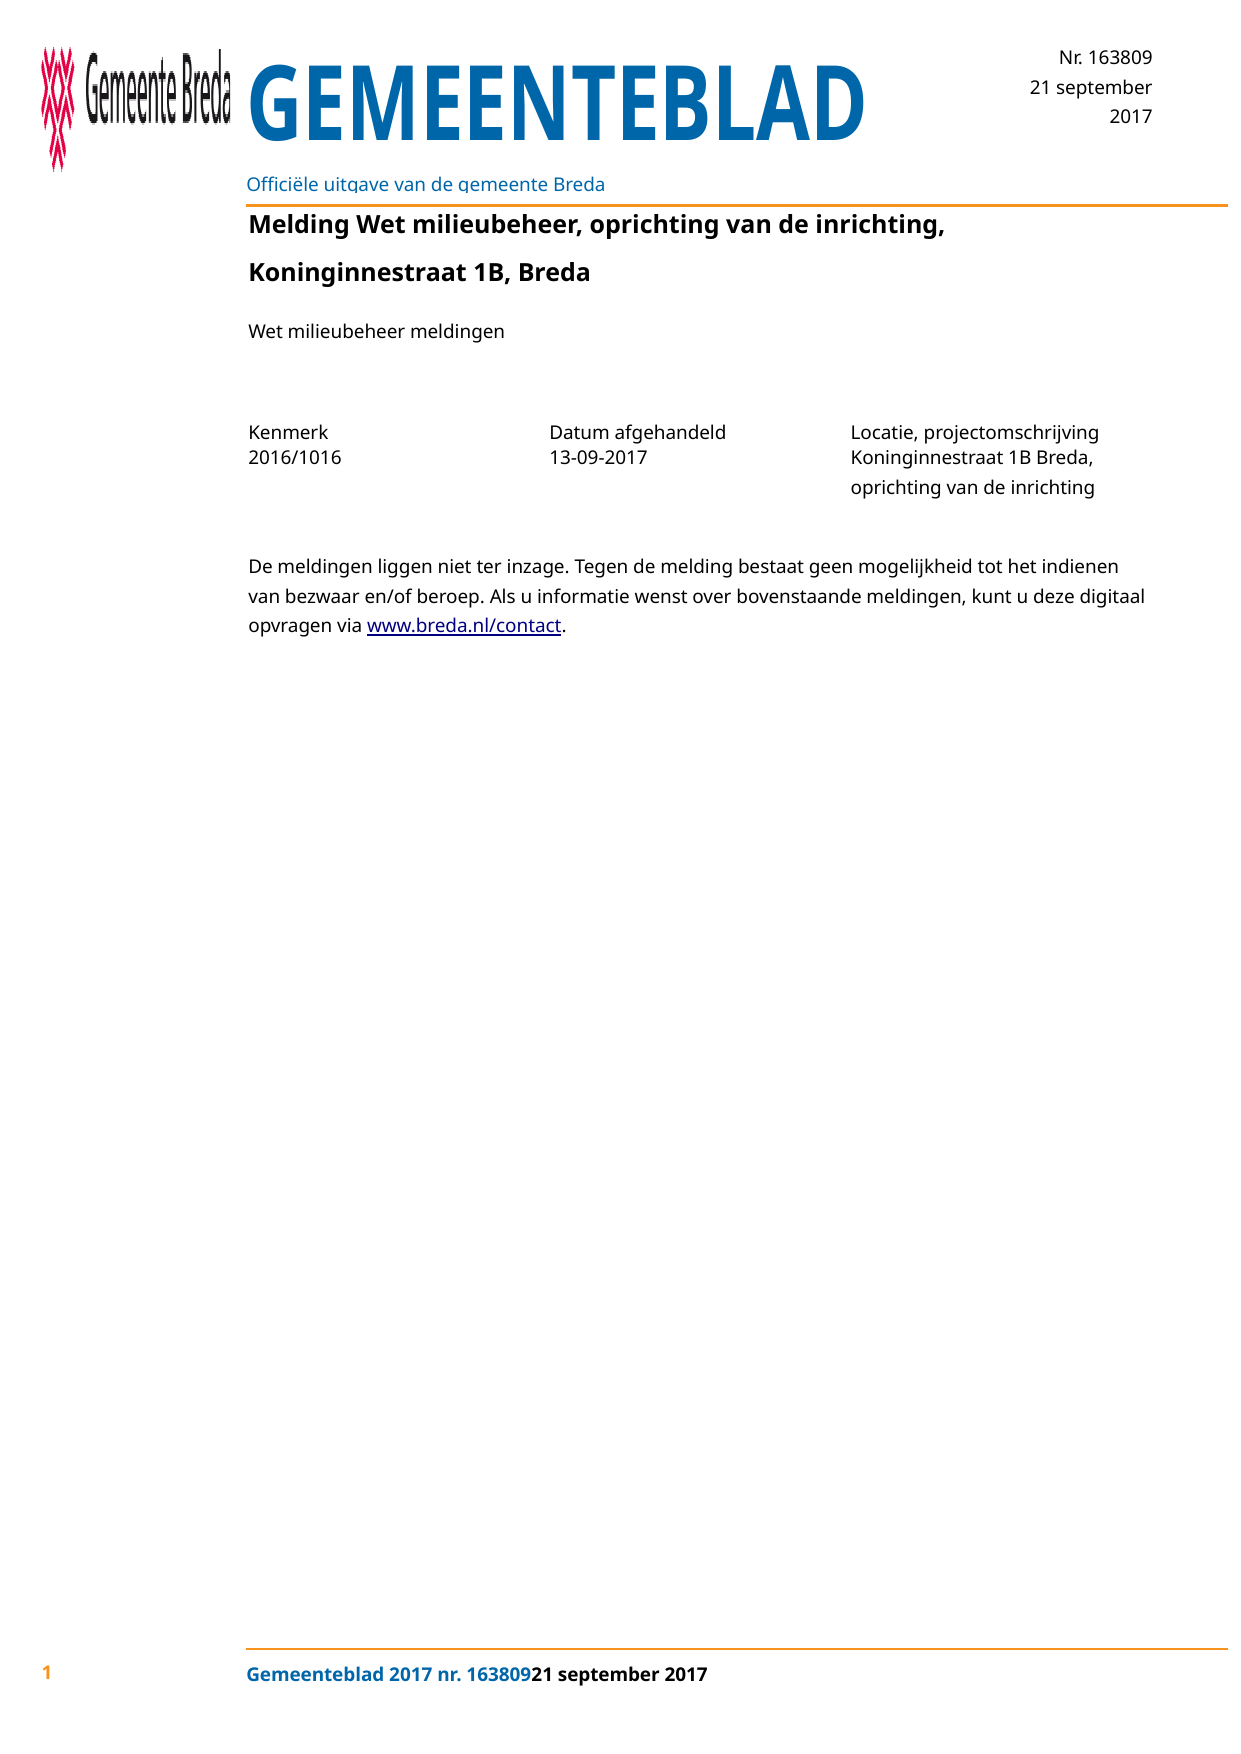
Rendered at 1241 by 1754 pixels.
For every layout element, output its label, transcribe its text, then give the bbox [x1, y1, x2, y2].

text De meldingen liggen niet ter inzage. Tegen de melding bestaat geen mogelijkheid tot het indienen van bezwaar en/of beroep. Als u informatie wenst over bovenstaande meldingen, kunt u deze digitaal opvragen via www.breda.nl/contact. [248, 553, 1152, 638]
table_cell Koninginnestraat 1B Breda, oprichting van de inrichting [850, 445, 1152, 500]
table_cell 13-09-2017 [549, 445, 850, 500]
text Melding Wet milieubeheer, oprichting van de inrichting, Koninginnestraat 1B, Breda [248, 207, 1152, 288]
table_cell 2016/1016 [248, 445, 549, 500]
table_header Kenmerk [248, 419, 549, 444]
table_header Datum afgehandeld [549, 419, 850, 444]
picture [41, 47, 231, 172]
text Wet milieubeheer meldingen [248, 318, 1152, 344]
table_header Locatie, projectomschrijving [850, 419, 1152, 444]
